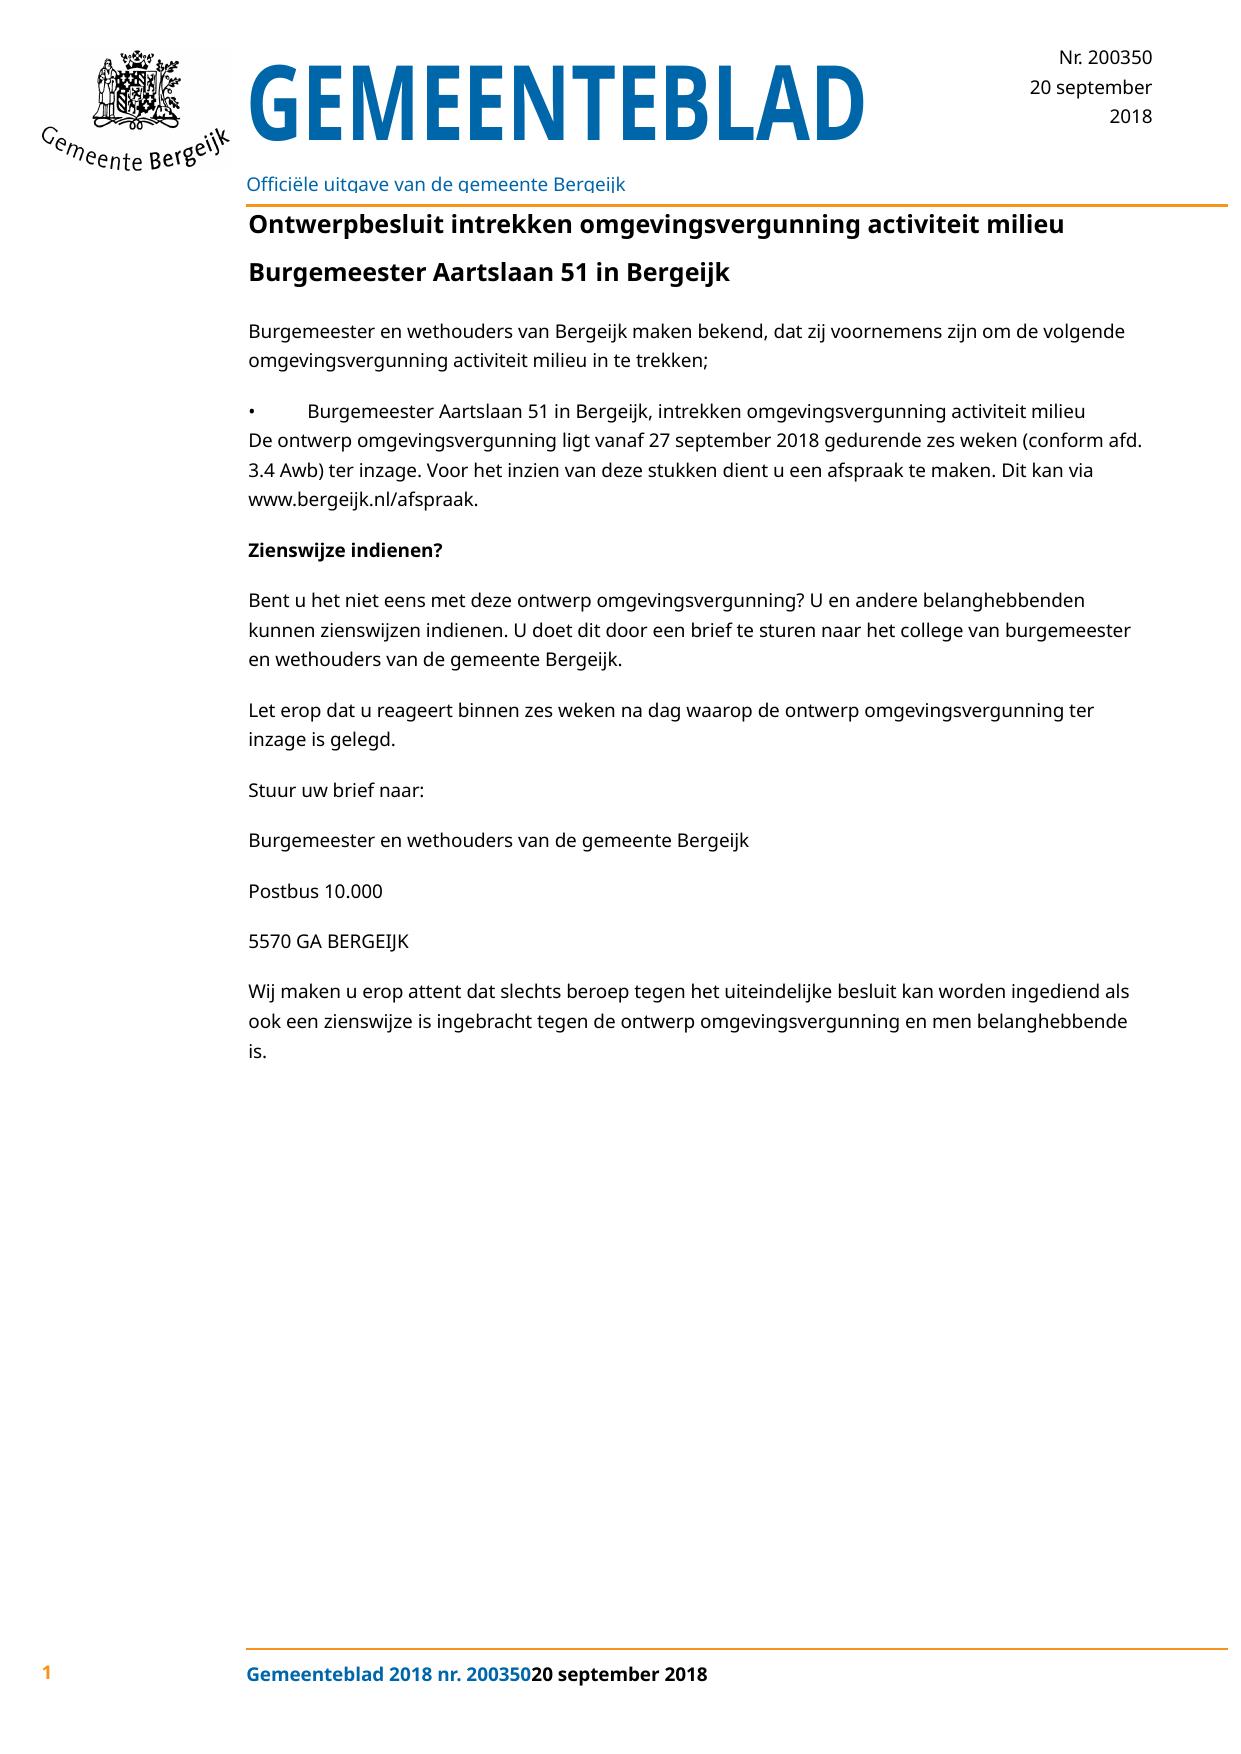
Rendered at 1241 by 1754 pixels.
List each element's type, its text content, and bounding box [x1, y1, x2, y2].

text Zienswijze indienen? [248, 537, 1152, 563]
text Burgemeester en wethouders van de gemeente Bergeijk [248, 827, 1152, 853]
list Burgemeester Aartslaan 51 in Bergeijk, intrekken omgevingsvergunning activiteit milieu [248, 398, 1152, 424]
text Postbus 10.000 [248, 878, 1152, 904]
picture [41, 47, 231, 172]
text Stuur uw brief naar: [248, 777, 1152, 803]
text Ontwerpbesluit intrekken omgevingsvergunning activiteit milieu Burgemeester Aartslaan 51 in Bergeijk [248, 207, 1152, 288]
text Let erop dat u reageert binnen zes weken na dag waarop de ontwerp omgevingsvergunning ter inzage is gelegd. [248, 697, 1152, 752]
text De ontwerp omgevingsvergunning ligt vanaf 27 september 2018 gedurende zes weken (conform afd. 3.4 Awb) ter inzage. Voor het inzien van deze stukken dient u een afspraak te maken. Dit kan via www.bergeijk.nl/afspraak. [248, 427, 1152, 512]
text Wij maken u erop attent dat slechts beroep tegen het uiteindelijke besluit kan worden ingediend als ook een zienswijze is ingebracht tegen de ontwerp omgevingsvergunning en men belanghebbende is. [248, 979, 1152, 1064]
text Burgemeester en wethouders van Bergeijk maken bekend, dat zij voornemens zijn om de volgende omgevingsvergunning activiteit milieu in te trekken; [248, 318, 1152, 373]
text 5570 GA BERGEIJK [248, 928, 1152, 954]
text Bent u het niet eens met deze ontwerp omgevingsvergunning? U en andere belanghebbenden kunnen zienswijzen indienen. U doet dit door een brief te sturen naar het college van burgemeester en wethouders van de gemeente Bergeijk. [248, 587, 1152, 672]
